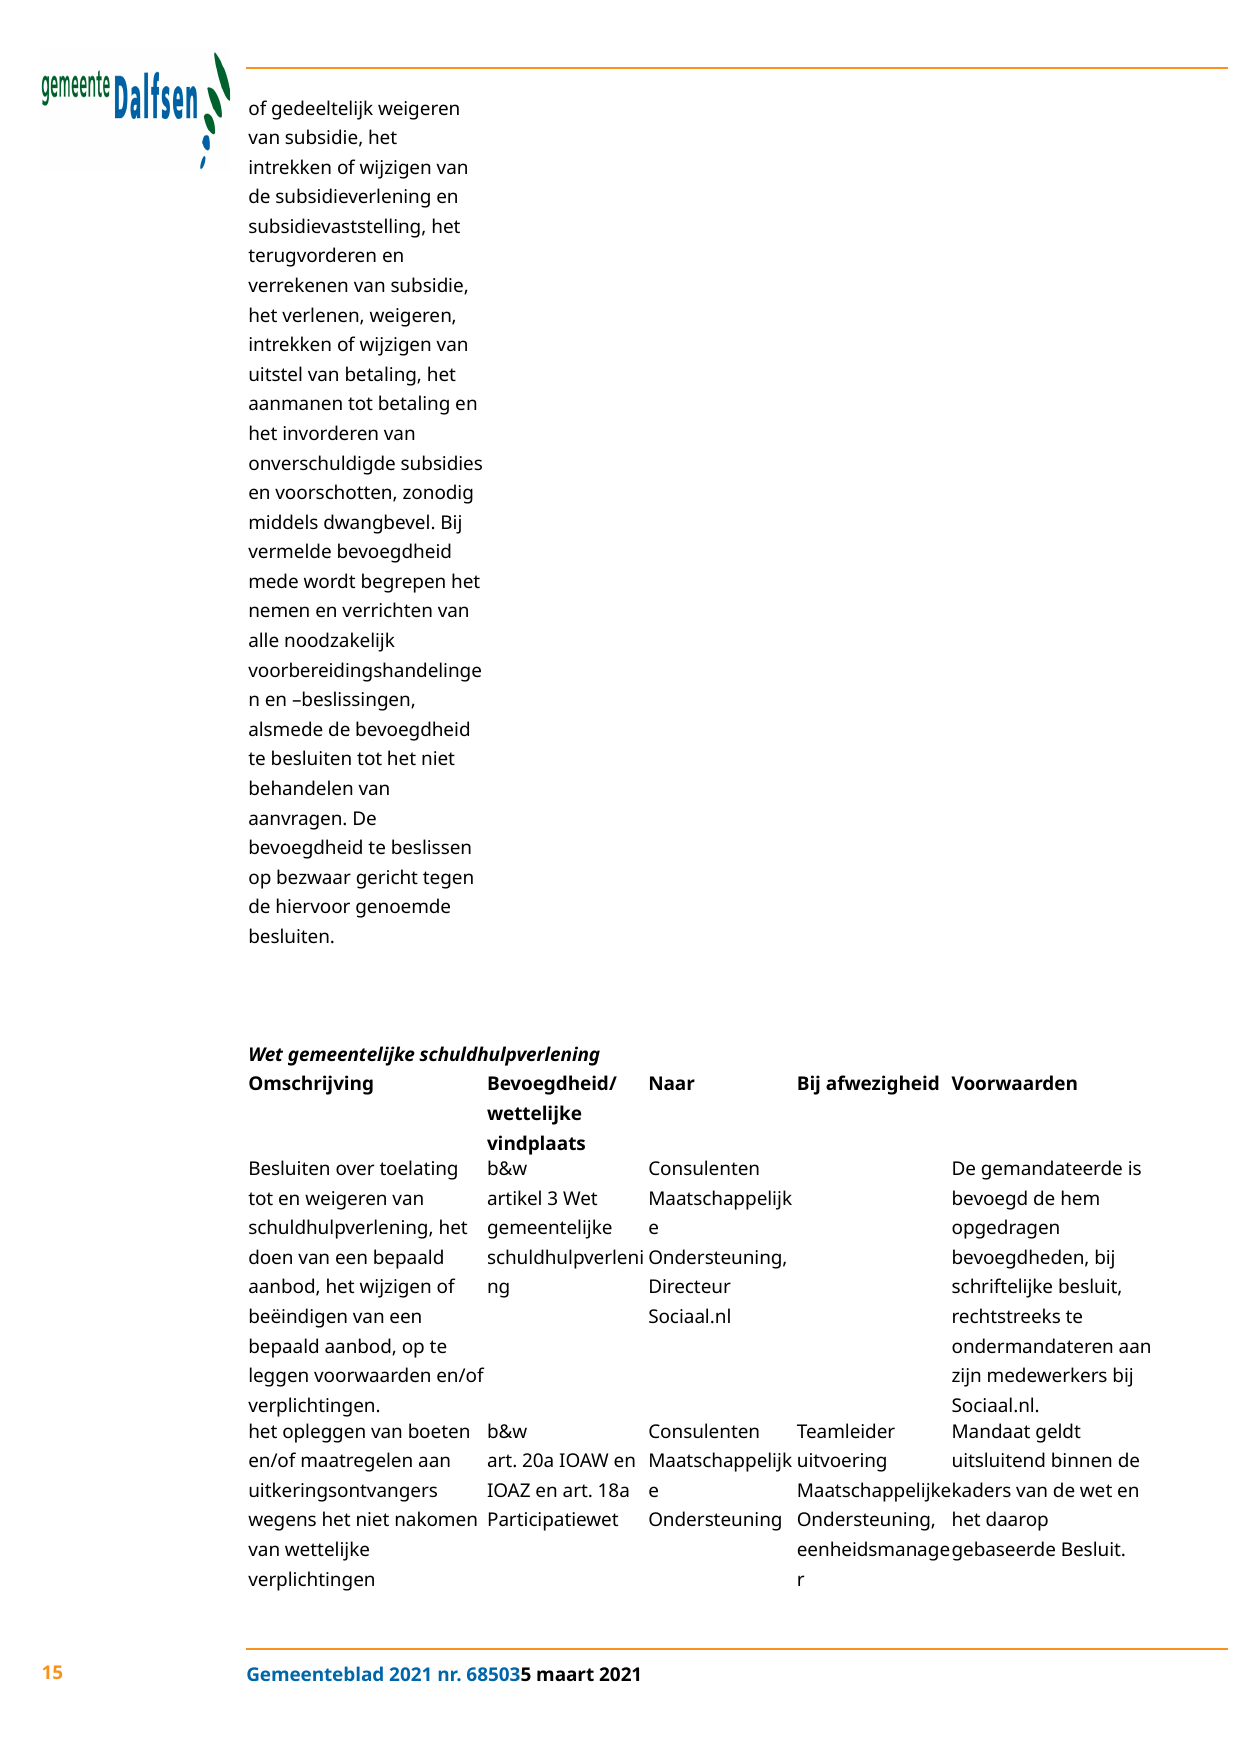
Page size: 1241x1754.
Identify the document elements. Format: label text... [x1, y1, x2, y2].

table_cell Consulenten Maatschappelijke Ondersteuning [648, 1418, 797, 1591]
table_cell [793, 95, 946, 949]
table_cell b&w artikel 3 Wet gemeentelijke schuldhulpverlening [487, 1155, 648, 1418]
table_cell Consulenten Maatschappelijke Ondersteuning, Directeur Sociaal.nl [648, 1155, 797, 1418]
picture [41, 47, 231, 172]
table_cell Mandaat geldt uitsluitend binnen de kaders van de wet en het daarop gebaseerde Besluit. [951, 1418, 1152, 1591]
table_cell of gedeeltelijk weigeren van subsidie, het intrekken of wijzigen van de subsidieverlening en subsidievaststelling, het terugvorderen en verrekenen van subsidie, het verlenen, weigeren, intrekken of wijzigen van uitstel van betaling, het aanmanen tot betaling en het invorderen van onverschuldigde subsidies en voorschotten, zonodig middels dwangbevel. Bij vermelde bevoegdheid mede wordt begrepen het nemen en verrichten van alle noodzakelijk voorbereidingshandelingen en –beslissingen, alsmede de bevoegdheid te besluiten tot het niet behandelen van aanvragen. De bevoegdheid te beslissen op bezwaar gericht tegen de hiervoor genoemde besluiten. [248, 95, 485, 949]
table_header Bevoegdheid/wettelijke vindplaats [487, 1071, 648, 1155]
table_cell [797, 1155, 951, 1418]
table_cell De gemandateerde is bevoegd de hem opgedragen bevoegdheden, bij schriftelijke besluit, rechtstreeks te ondermandateren aan zijn medewerkers bij Sociaal.nl. [951, 1155, 1152, 1418]
table_cell [645, 95, 793, 949]
table_header Bij afwezigheid [797, 1071, 951, 1155]
table_cell Teamleider uitvoering Maatschappelijke Ondersteuning, eenheidsmanager [797, 1418, 951, 1591]
table_header Omschrijving [248, 1071, 487, 1155]
table_cell [946, 95, 1152, 949]
table_header Naar [648, 1071, 797, 1155]
text Wet gemeentelijke schuldhulpverlening [248, 1041, 1152, 1067]
table_cell [485, 95, 645, 949]
table_header Voorwaarden [951, 1071, 1152, 1155]
table_cell het opleggen van boeten en/of maatregelen aan uitkeringsontvangers wegens het niet nakomen van wettelijke verplichtingen [248, 1418, 487, 1591]
table_cell Besluiten over toelating tot en weigeren van schuldhulpverlening, het doen van een bepaald aanbod, het wijzigen of beëindigen van een bepaald aanbod, op te leggen voorwaarden en/of verplichtingen. [248, 1155, 487, 1418]
table_cell b&w art. 20a IOAW en IOAZ en art. 18a Participatiewet [487, 1418, 648, 1591]
